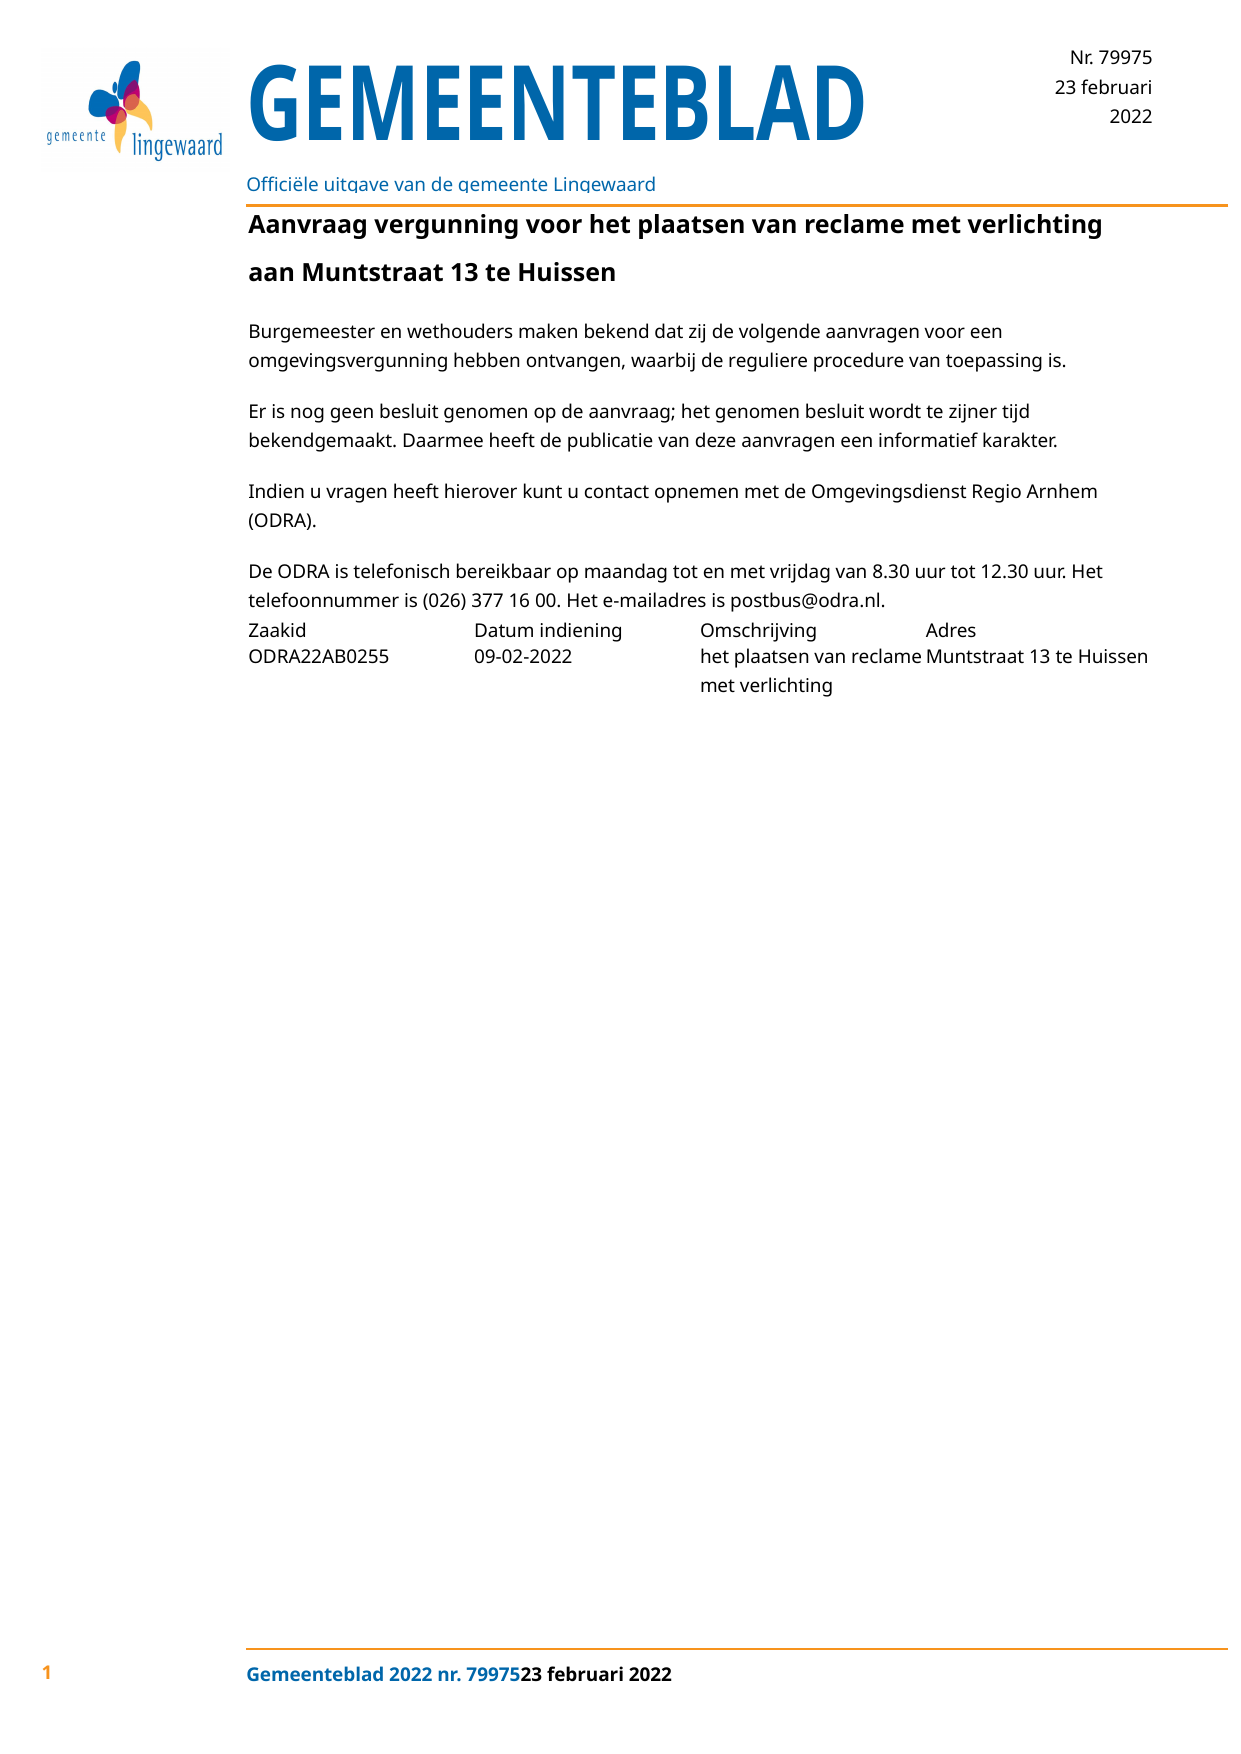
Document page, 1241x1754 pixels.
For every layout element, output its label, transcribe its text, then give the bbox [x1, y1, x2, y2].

table_header Omschrijving [700, 617, 926, 643]
table_cell ODRA22AB0255 [248, 643, 474, 698]
text Aanvraag vergunning voor het plaatsen van reclame met verlichting aan Muntstraat 13 te Huissen [248, 207, 1152, 288]
picture [41, 47, 231, 172]
text Indien u vragen heeft hierover kunt u contact opnemen met de Omgevingsdienst Regio Arnhem (ODRA). [248, 478, 1152, 533]
table_cell 09-02-2022 [474, 643, 700, 698]
text Burgemeester en wethouders maken bekend dat zij de volgende aanvragen voor een omgevingsvergunning hebben ontvangen, waarbij de reguliere procedure van toepassing is. [248, 318, 1152, 373]
table_header Datum indiening [474, 617, 700, 643]
table_cell Muntstraat 13 te Huissen [926, 643, 1152, 698]
text Er is nog geen besluit genomen op de aanvraag; het genomen besluit wordt te zijner tijd bekendgemaakt. Daarmee heeft de publicatie van deze aanvragen een informatief karakter. [248, 398, 1152, 453]
table_header Adres [926, 617, 1152, 643]
text De ODRA is telefonisch bereikbaar op maandag tot en met vrijdag van 8.30 uur tot 12.30 uur. Het telefoonnummer is (026) 377 16 00. Het e-mailadres is postbus@odra.nl. [248, 558, 1152, 613]
table_cell het plaatsen van reclame met verlichting [700, 643, 926, 698]
table_header Zaakid [248, 617, 474, 643]
